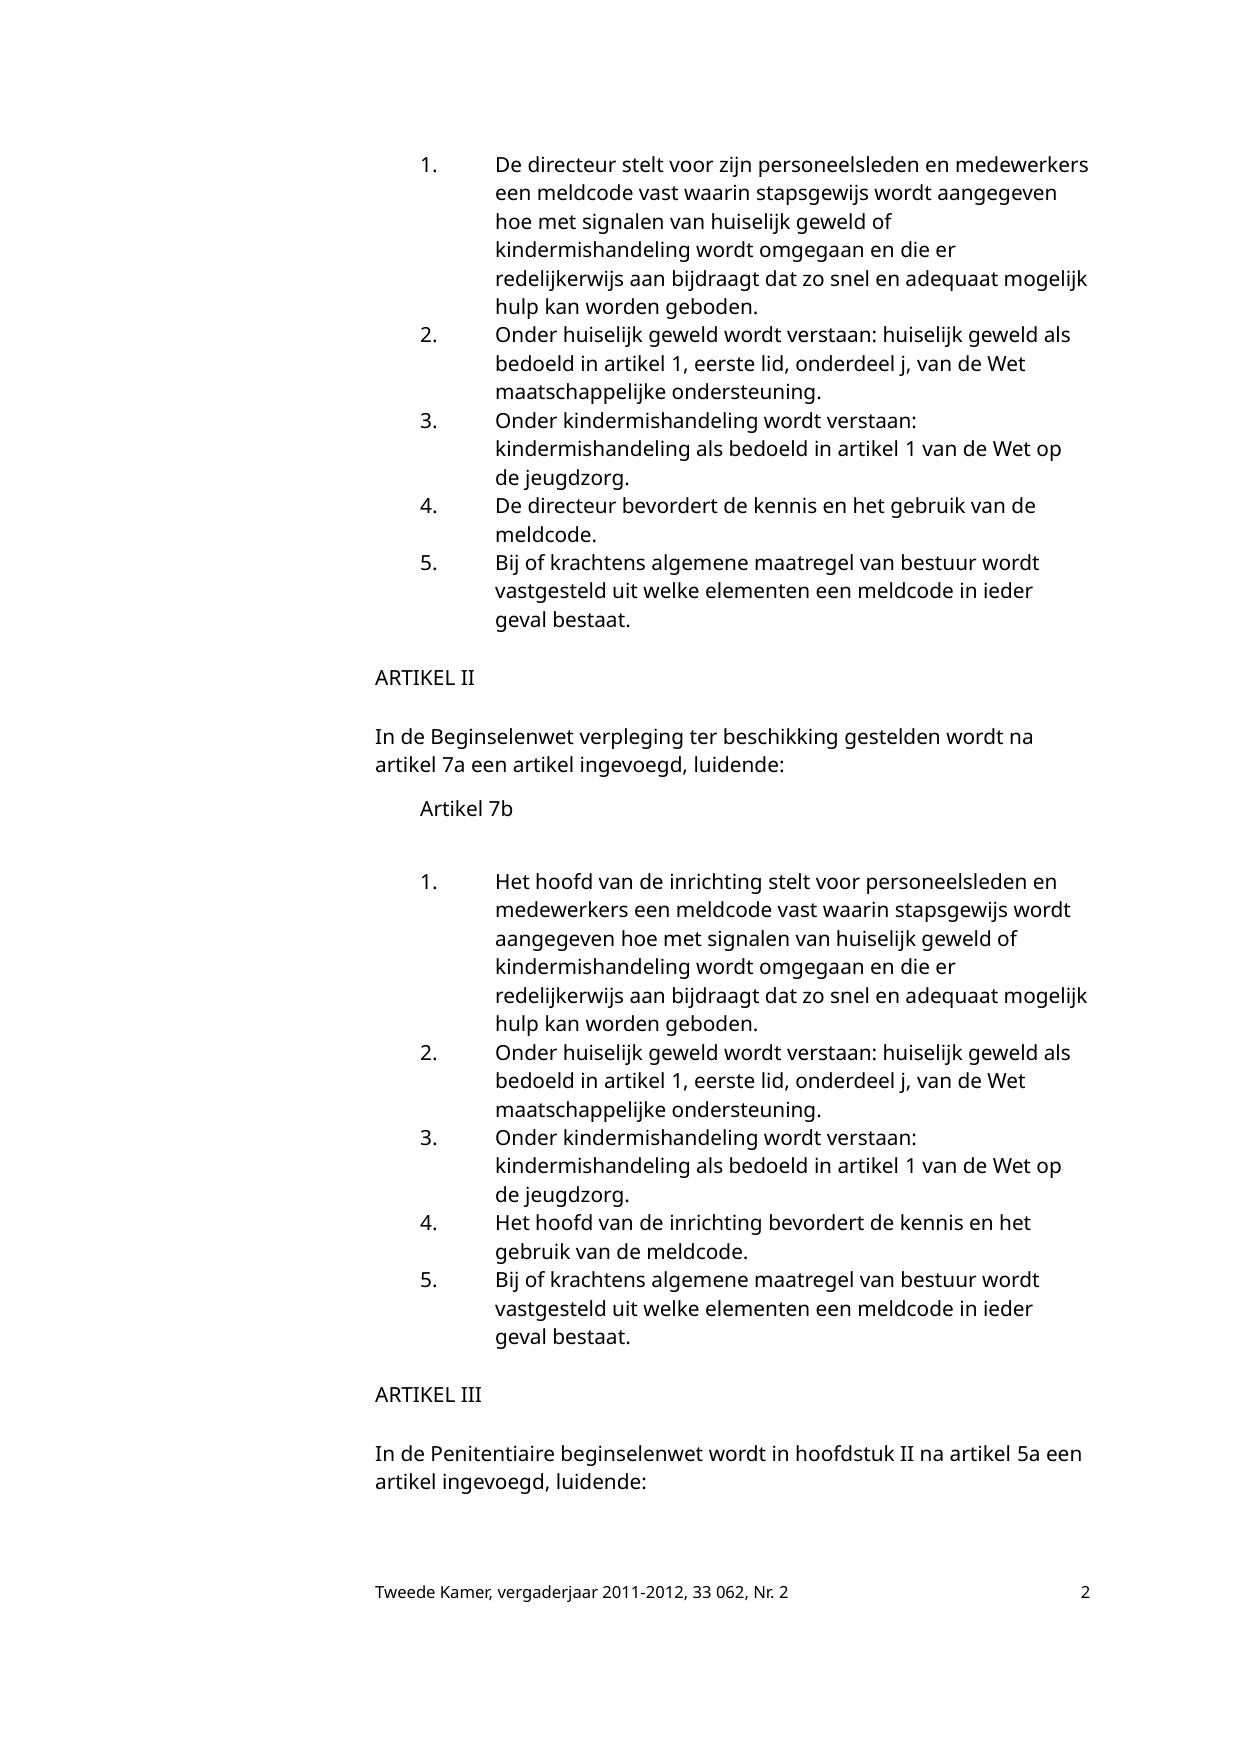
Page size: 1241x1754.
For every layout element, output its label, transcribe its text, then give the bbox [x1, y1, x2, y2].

list Het hoofd van de inrichting bevordert de kennis en het gebruik van de meldcode. [420, 1208, 1090, 1265]
list Onder kindermishandeling wordt verstaan: kindermishandeling als bedoeld in artikel 1 van de Wet op de jeugdzorg. [420, 406, 1090, 491]
list Onder huiselijk geweld wordt verstaan: huiselijk geweld als bedoeld in artikel 1, eerste lid, onderdeel j, van de Wet maatschappelijke ondersteuning. [420, 321, 1090, 406]
list De directeur stelt voor zijn personeelsleden en medewerkers een meldcode vast waarin stapsgewijs wordt aangegeven hoe met signalen van huiselijk geweld of kindermishandeling wordt omgegaan en die er redelijkerwijs aan bijdraagt dat zo snel en adequaat mogelijk hulp kan worden geboden. [420, 150, 1090, 321]
list Onder kindermishandeling wordt verstaan: kindermishandeling als bedoeld in artikel 1 van de Wet op de jeugdzorg. [420, 1123, 1090, 1208]
text In de Penitentiaire beginselenwet wordt in hoofdstuk II na artikel 5a een artikel ingevoegd, luidende: [375, 1439, 1090, 1496]
subtitle ARTIKEL III [375, 1381, 1090, 1409]
list Het hoofd van de inrichting stelt voor personeelsleden en medewerkers een meldcode vast waarin stapsgewijs wordt aangegeven hoe met signalen van huiselijk geweld of kindermishandeling wordt omgegaan en die er redelijkerwijs aan bijdraagt dat zo snel en adequaat mogelijk hulp kan worden geboden. [420, 867, 1090, 1038]
list De directeur bevordert de kennis en het gebruik van de meldcode. [420, 491, 1090, 548]
list Onder huiselijk geweld wordt verstaan: huiselijk geweld als bedoeld in artikel 1, eerste lid, onderdeel j, van de Wet maatschappelijke ondersteuning. [420, 1038, 1090, 1123]
list Bij of krachtens algemene maatregel van bestuur wordt vastgesteld uit welke elementen een meldcode in ieder geval bestaat. [420, 548, 1090, 633]
text In de Beginselenwet verpleging ter beschikking gestelden wordt na artikel 7a een artikel ingevoegd, luidende: [375, 722, 1090, 779]
list Bij of krachtens algemene maatregel van bestuur wordt vastgesteld uit welke elementen een meldcode in ieder geval bestaat. [420, 1265, 1090, 1351]
subtitle Artikel 7b [420, 794, 1090, 822]
subtitle ARTIKEL II [375, 663, 1090, 692]
